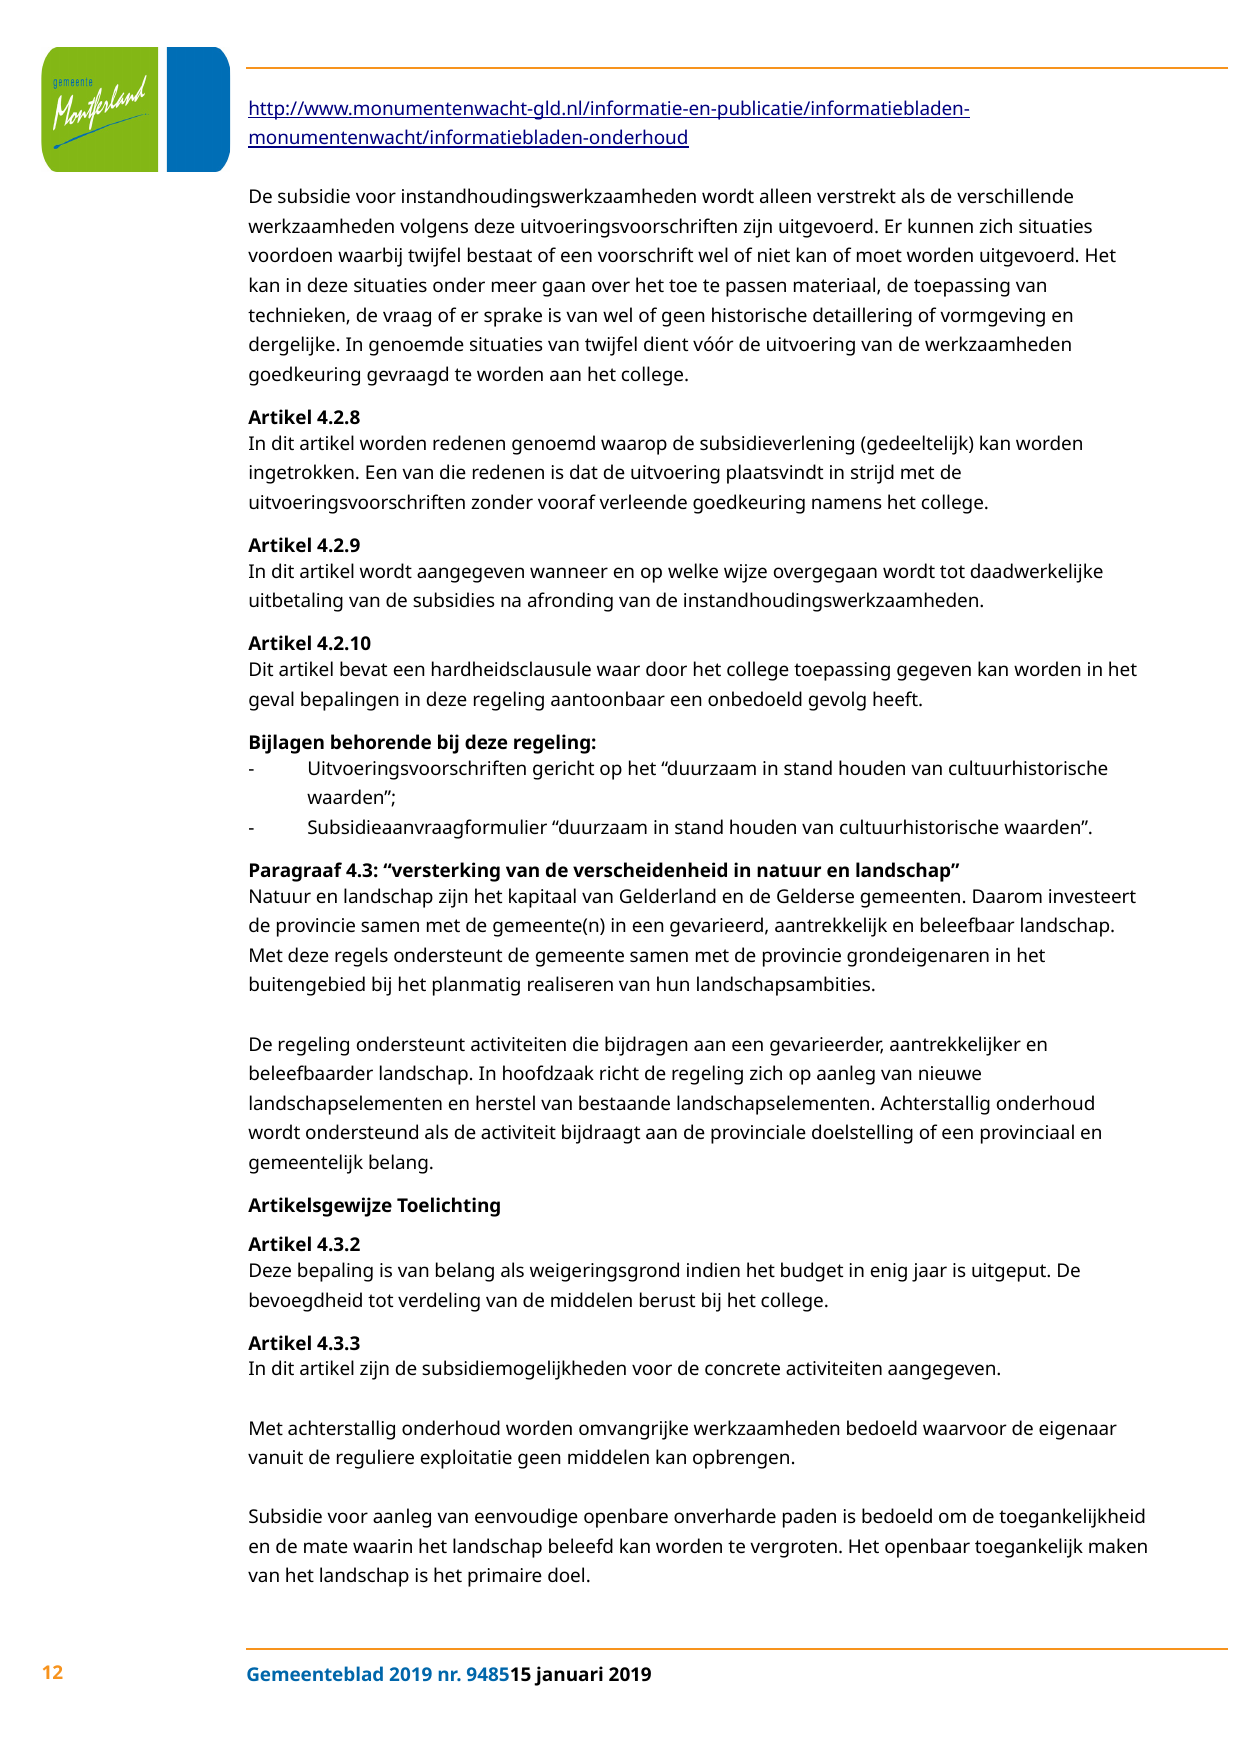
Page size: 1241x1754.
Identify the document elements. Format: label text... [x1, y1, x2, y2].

text Artikel 4.2.8 [248, 404, 1152, 430]
text De regeling ondersteunt activiteiten die bijdragen aan een gevarieerder, aantrekkelijker en beleefbaarder landschap. In hoofdzaak richt de regeling zich op aanleg van nieuwe landschapselementen en herstel van bestaande landschapselementen. Achterstallig onderhoud wordt ondersteund als de activiteit bijdraagt aan de provinciale doelstelling of een provinciaal en gemeentelijk belang. [248, 1031, 1152, 1175]
text Artikel 4.3.2 [248, 1231, 1152, 1257]
text Natuur en landschap zijn het kapitaal van Gelderland en de Gelderse gemeenten. Daarom investeert de provincie samen met de gemeente(n) in een gevarieerd, aantrekkelijk en beleefbaar landschap. Met deze regels ondersteunt de gemeente samen met de provincie grondeigenaren in het buitengebied bij het planmatig realiseren van hun landschapsambities. [248, 883, 1152, 997]
text Met achterstallig onderhoud worden omvangrijke werkzaamheden bedoeld waarvoor de eigenaar vanuit de reguliere exploitatie geen middelen kan opbrengen. [248, 1415, 1152, 1470]
text Paragraaf 4.3: “versterking van de verscheidenheid in natuur en landschap” [248, 857, 1152, 883]
text Artikel 4.2.10 [248, 631, 1152, 656]
text In dit artikel wordt aangegeven wanneer en op welke wijze overgegaan wordt tot daadwerkelijke uitbetaling van de subsidies na afronding van de instandhoudingswerkzaamheden. [248, 558, 1152, 613]
text Subsidie voor aanleg van eenvoudige openbare onverharde paden is bedoeld om de toegankelijkheid en de mate waarin het landschap beleefd kan worden te vergroten. Het openbaar toegankelijk maken van het landschap is het primaire doel. [248, 1503, 1152, 1588]
list Uitvoeringsvoorschriften gericht op het “duurzaam in stand houden van cultuurhistorische waarden”; [248, 755, 1152, 810]
text Artikelsgewijze Toelichting [248, 1192, 1152, 1218]
text Bijlagen behorende bij deze regeling: [248, 729, 1152, 755]
text http://www.monumentenwacht-gld.nl/informatie-en-publicatie/informatiebladen-monumentenwacht/informatiebladen-onderhoud [248, 95, 1152, 150]
text In dit artikel worden redenen genoemd waarop de subsidieverlening (gedeeltelijk) kan worden ingetrokken. Een van die redenen is dat de uitvoering plaatsvindt in strijd met de uitvoeringsvoorschriften zonder vooraf verleende goedkeuring namens het college. [248, 430, 1152, 515]
text Artikel 4.3.3 [248, 1330, 1152, 1356]
text In dit artikel zijn de subsidiemogelijkheden voor de concrete activiteiten aangegeven. [248, 1356, 1152, 1381]
text Dit artikel bevat een hardheidsclausule waar door het college toepassing gegeven kan worden in het geval bepalingen in deze regeling aantoonbaar een onbedoeld gevolg heeft. [248, 656, 1152, 712]
list Subsidieaanvraagformulier “duurzaam in stand houden van cultuurhistorische waarden”. [248, 814, 1152, 840]
picture [41, 47, 231, 172]
text Deze bepaling is van belang als weigeringsgrond indien het budget in enig jaar is uitgeput. De bevoegdheid tot verdeling van de middelen berust bij het college. [248, 1257, 1152, 1312]
text Artikel 4.2.9 [248, 532, 1152, 558]
text De subsidie voor instandhoudingswerkzaamheden wordt alleen verstrekt als de verschillende werkzaamheden volgens deze uitvoeringsvoorschriften zijn uitgevoerd. Er kunnen zich situaties voordoen waarbij twijfel bestaat of een voorschrift wel of niet kan of moet worden uitgevoerd. Het kan in deze situaties onder meer gaan over het toe te passen materiaal, de toepassing van technieken, de vraag of er sprake is van wel of geen historische detaillering of vormgeving en dergelijke. In genoemde situaties van twijfel dient vóór de uitvoering van de werkzaamheden goedkeuring gevraagd te worden aan het college. [248, 183, 1152, 387]
